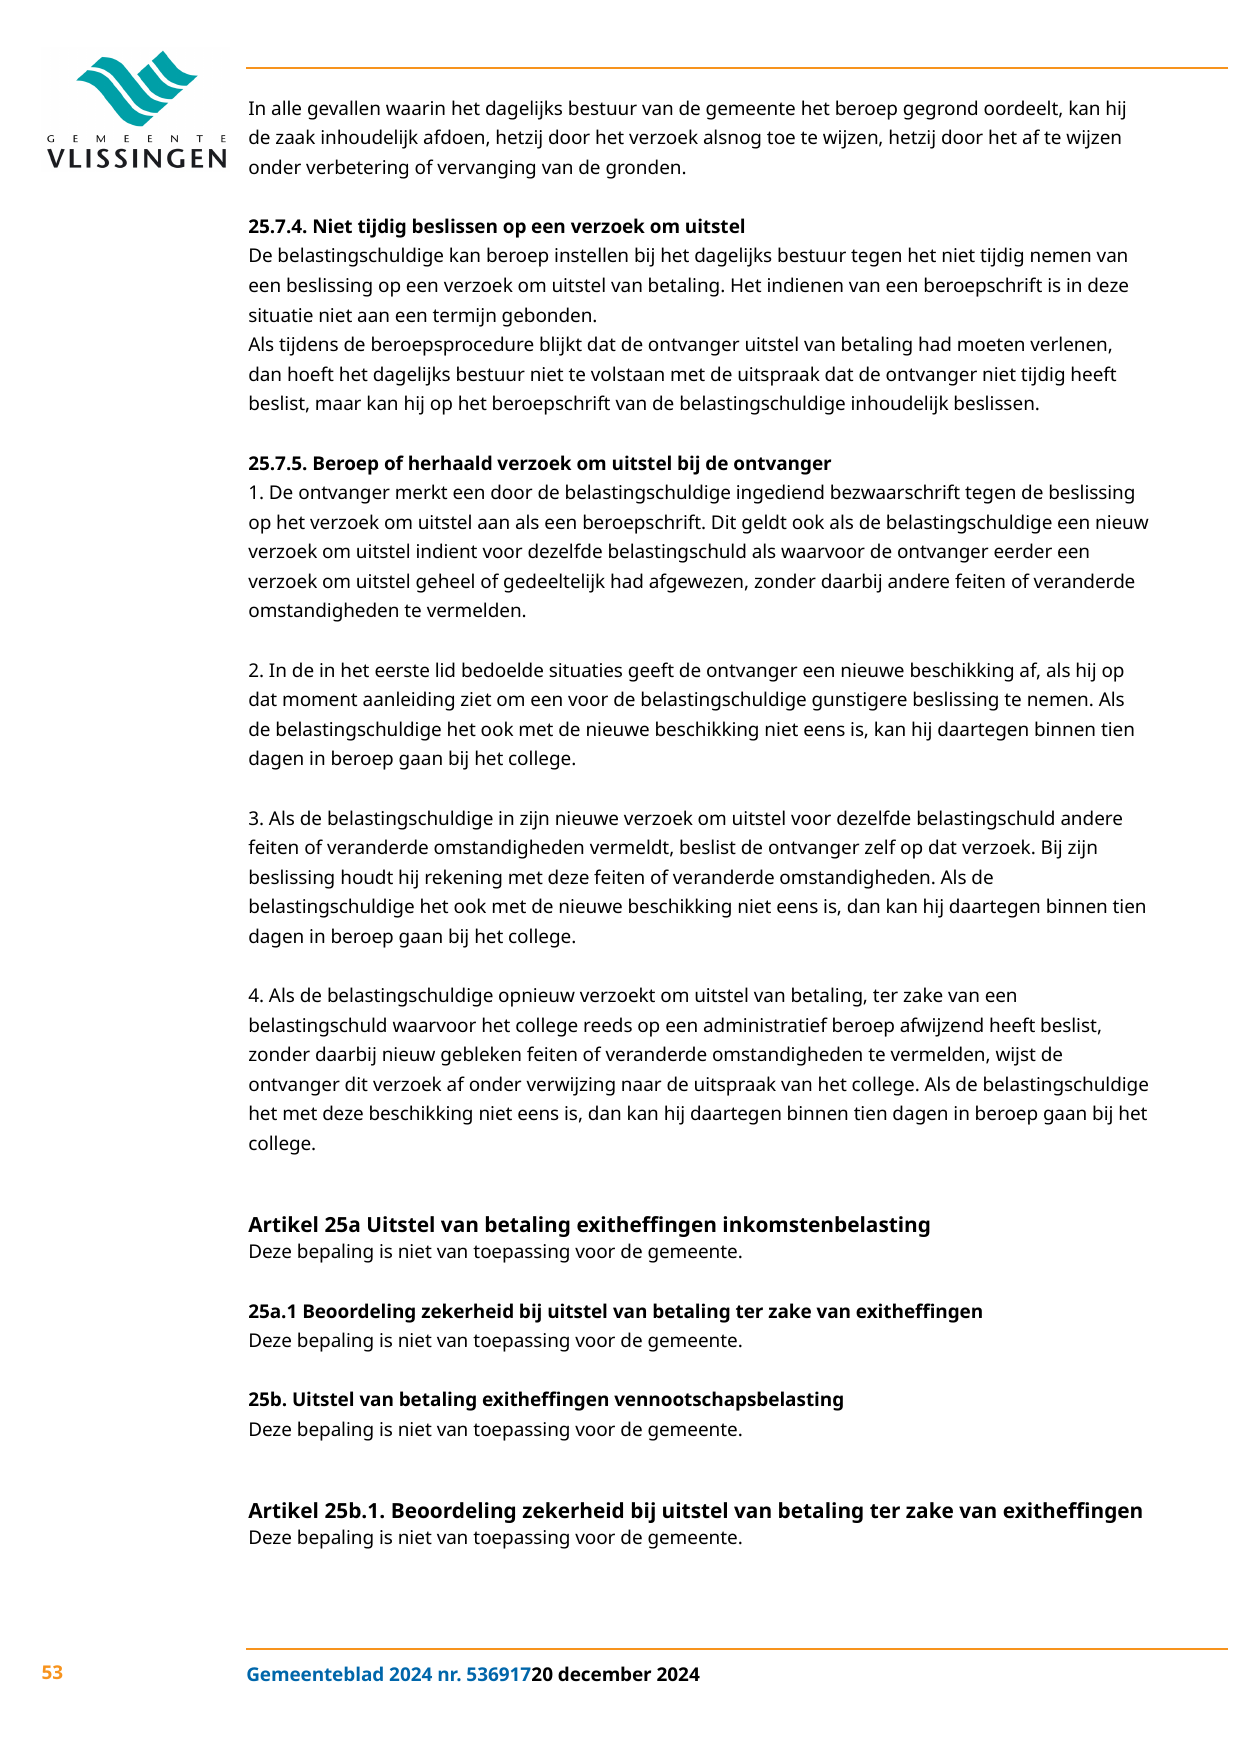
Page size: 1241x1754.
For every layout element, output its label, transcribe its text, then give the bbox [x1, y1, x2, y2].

text De belastingschuldige kan beroep instellen bij het dagelijks bestuur tegen het niet tijdig nemen van een beslissing op een verzoek om uitstel van betaling. Het indienen van een beroepschrift is in deze situatie niet aan een termijn gebonden. [248, 243, 1152, 328]
text Deze bepaling is niet van toepassing voor de gemeente. [248, 1327, 1152, 1353]
text 1. De ontvanger merkt een door de belastingschuldige ingediend bezwaarschrift tegen de beslissing op het verzoek om uitstel aan als een beroepschrift. Dit geldt ook als de belastingschuldige een nieuw verzoek om uitstel indient voor dezelfde belastingschuld als waarvoor de ontvanger eerder een verzoek om uitstel geheel of gedeeltelijk had afgewezen, zonder daarbij andere feiten of veranderde omstandigheden te vermelden. [248, 479, 1152, 623]
text Deze bepaling is niet van toepassing voor de gemeente. [248, 1239, 1152, 1264]
text Artikel 25a Uitstel van betaling exitheffingen inkomstenbelasting [248, 1210, 1152, 1239]
text 4. Als de belastingschuldige opnieuw verzoekt om uitstel van betaling, ter zake van een belastingschuld waarvoor het college reeds op een administratief beroep afwijzend heeft beslist, zonder daarbij nieuw gebleken feiten of veranderde omstandigheden te vermelden, wijst de ontvanger dit verzoek af onder verwijzing naar de uitspraak van het college. Als de belastingschuldige het met deze beschikking niet eens is, dan kan hij daartegen binnen tien dagen in beroep gaan bij het college. [248, 982, 1152, 1156]
text 25b. Uitstel van betaling exitheffingen vennootschapsbelasting [248, 1387, 1152, 1412]
text Als tijdens de beroepsprocedure blijkt dat de ontvanger uitstel van betaling had moeten verlenen, dan hoeft het dagelijks bestuur niet te volstaan met de uitspraak dat de ontvanger niet tijdig heeft beslist, maar kan hij op het beroepschrift van de belastingschuldige inhoudelijk beslissen. [248, 331, 1152, 416]
text 2. In de in het eerste lid bedoelde situaties geeft de ontvanger een nieuwe beschikking af, als hij op dat moment aanleiding ziet om een voor de belastingschuldige gunstigere beslissing te nemen. Als de belastingschuldige het ook met de nieuwe beschikking niet eens is, kan hij daartegen binnen tien dagen in beroep gaan bij het college. [248, 657, 1152, 771]
text Deze bepaling is niet van toepassing voor de gemeente. [248, 1416, 1152, 1442]
picture [41, 47, 231, 172]
text 3. Als de belastingschuldige in zijn nieuwe verzoek om uitstel voor dezelfde belastingschuld andere feiten of veranderde omstandigheden vermeldt, beslist de ontvanger zelf op dat verzoek. Bij zijn beslissing houdt hij rekening met deze feiten of veranderde omstandigheden. Als de belastingschuldige het ook met de nieuwe beschikking niet eens is, dan kan hij daartegen binnen tien dagen in beroep gaan bij het college. [248, 805, 1152, 949]
text In alle gevallen waarin het dagelijks bestuur van de gemeente het beroep gegrond oordeelt, kan hij de zaak inhoudelijk afdoen, hetzij door het verzoek alsnog toe te wijzen, hetzij door het af te wijzen onder verbetering of vervanging van de gronden. [248, 95, 1152, 180]
text Artikel 25b.1. Beoordeling zekerheid bij uitstel van betaling ter zake van exitheffingen [248, 1496, 1152, 1524]
text 25.7.5. Beroep of herhaald verzoek om uitstel bij de ontvanger [248, 450, 1152, 476]
text Deze bepaling is niet van toepassing voor de gemeente. [248, 1524, 1152, 1550]
text 25.7.4. Niet tijdig beslissen op een verzoek om uitstel [248, 213, 1152, 239]
text 25a.1 Beoordeling zekerheid bij uitstel van betaling ter zake van exitheffingen [248, 1298, 1152, 1323]
